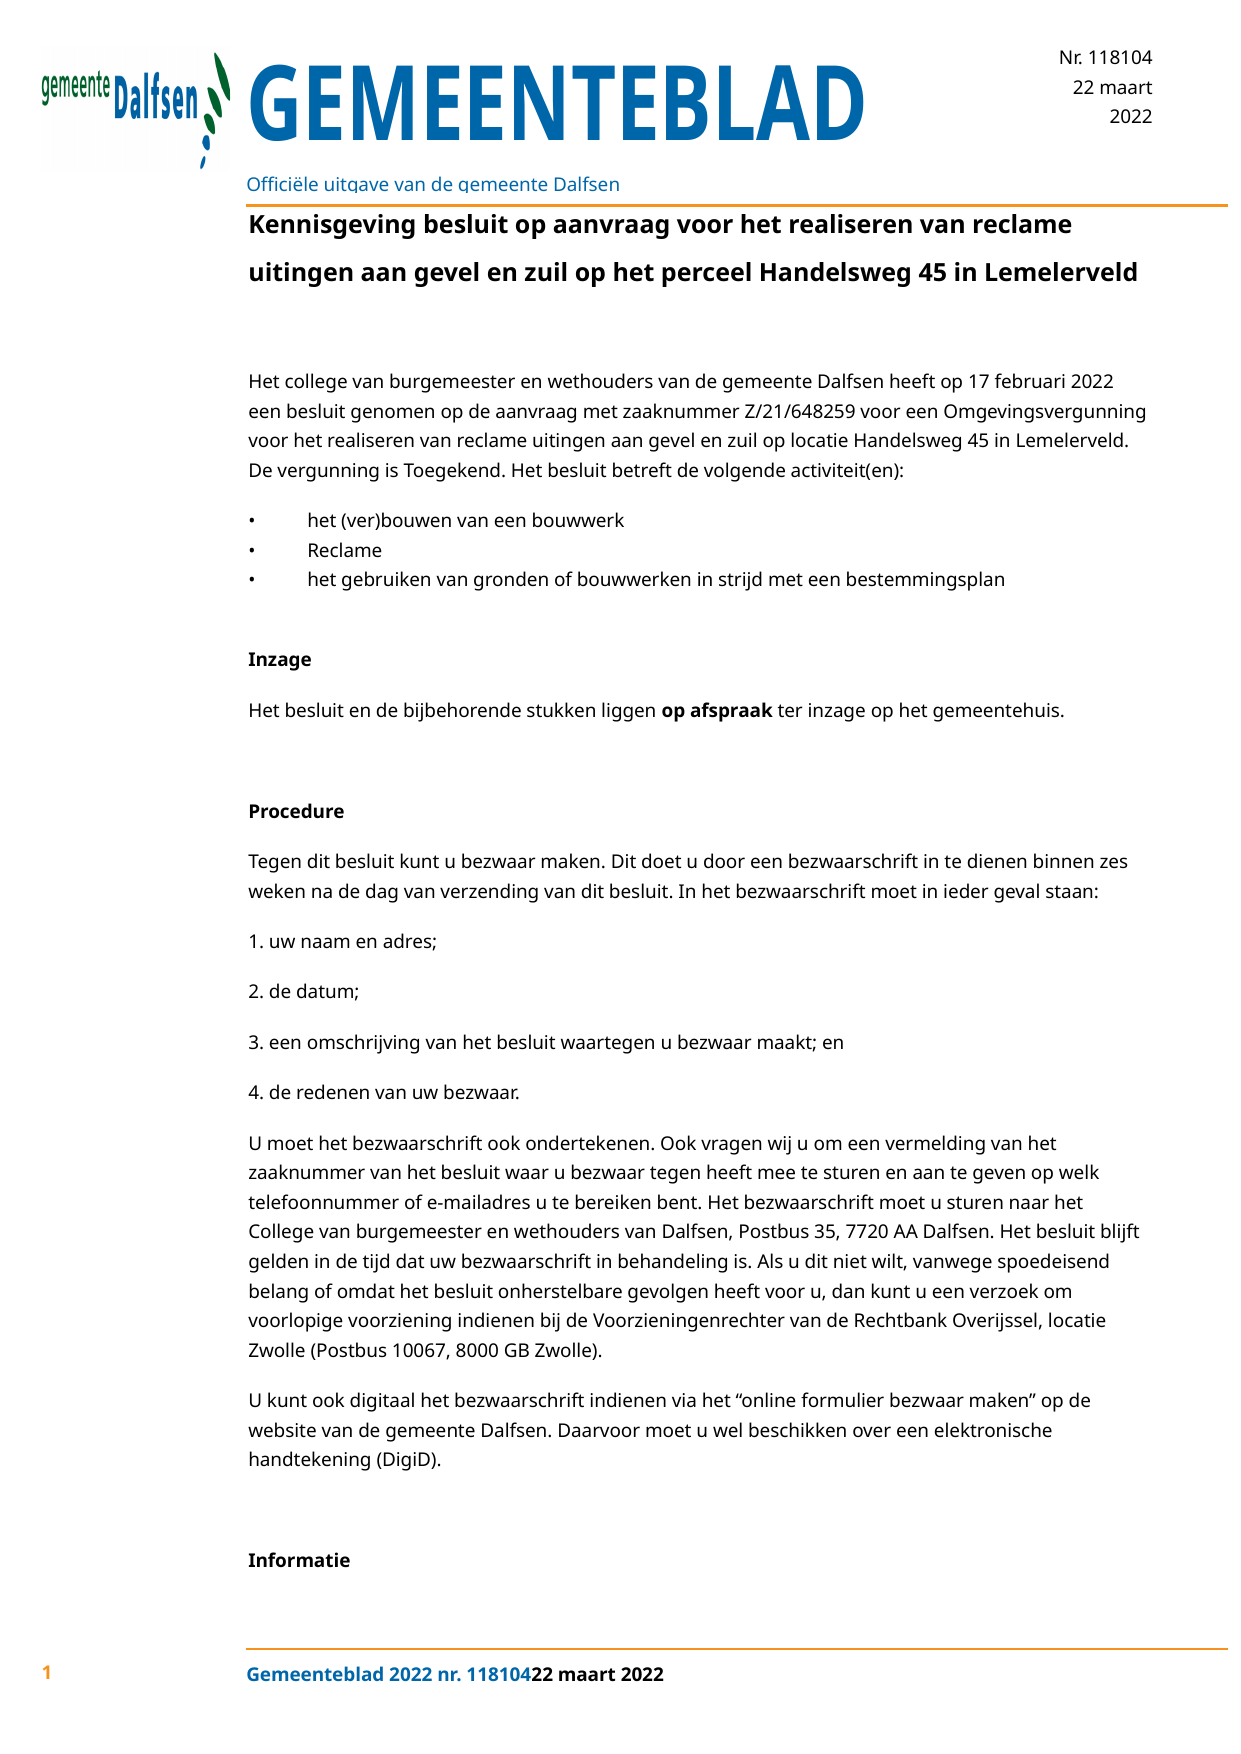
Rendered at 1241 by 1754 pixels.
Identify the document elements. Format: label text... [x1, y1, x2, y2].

text Het college van burgemeester en wethouders van de gemeente Dalfsen heeft op 17 februari 2022 een besluit genomen op de aanvraag met zaaknummer Z/21/648259 voor een Omgevingsvergunning voor het realiseren van reclame uitingen aan gevel en zuil op locatie Handelsweg 45 in Lemelerveld. De vergunning is Toegekend. Het besluit betreft de volgende activiteit(en): [248, 368, 1152, 483]
list het gebruiken van gronden of bouwwerken in strijd met een bestemmingsplan [248, 567, 1152, 592]
list Reclame [248, 537, 1152, 563]
text 2. de datum; [248, 979, 1152, 1004]
text Het besluit en de bijbehorende stukken liggen op afspraak ter inzage op het gemeentehuis. [248, 697, 1152, 723]
text 1. uw naam en adres; [248, 928, 1152, 954]
text U moet het bezwaarschrift ook ondertekenen. Ook vragen wij u om een vermelding van het zaaknummer van het besluit waar u bezwaar tegen heeft mee te sturen en aan te geven op welk telefoonnummer of e-mailadres u te bereiken bent. Het bezwaarschrift moet u sturen naar het College van burgemeester en wethouders van Dalfsen, Postbus 35, 7720 AA Dalfsen. Het besluit blijft gelden in de tijd dat uw bezwaarschrift in behandeling is. Als u dit niet wilt, vanwege spoedeisend belang of omdat het besluit onherstelbare gevolgen heeft voor u, dan kunt u een verzoek om voorlopige voorziening indienen bij de Voorzieningenrechter van de Rechtbank Overijssel, locatie Zwolle (Postbus 10067, 8000 GB Zwolle). [248, 1130, 1152, 1363]
text 3. een omschrijving van het besluit waartegen u bezwaar maakt; en [248, 1029, 1152, 1055]
picture [41, 47, 231, 172]
text Informatie [248, 1547, 1152, 1573]
list het (ver)bouwen van een bouwwerk [248, 507, 1152, 533]
text U kunt ook digitaal het bezwaarschrift indienen via het “online formulier bezwaar maken” op de website van de gemeente Dalfsen. Daarvoor moet u wel beschikken over een elektronische handtekening (DigiD). [248, 1387, 1152, 1472]
text Kennisgeving besluit op aanvraag voor het realiseren van reclame uitingen aan gevel en zuil op het perceel Handelsweg 45 in Lemelerveld [248, 207, 1152, 288]
text Tegen dit besluit kunt u bezwaar maken. Dit doet u door een bezwaarschrift in te dienen binnen zes weken na de dag van verzending van dit besluit. In het bezwaarschrift moet in ieder geval staan: [248, 848, 1152, 904]
text Procedure [248, 798, 1152, 824]
text Inzage [248, 647, 1152, 672]
text 4. de redenen van uw bezwaar. [248, 1079, 1152, 1105]
